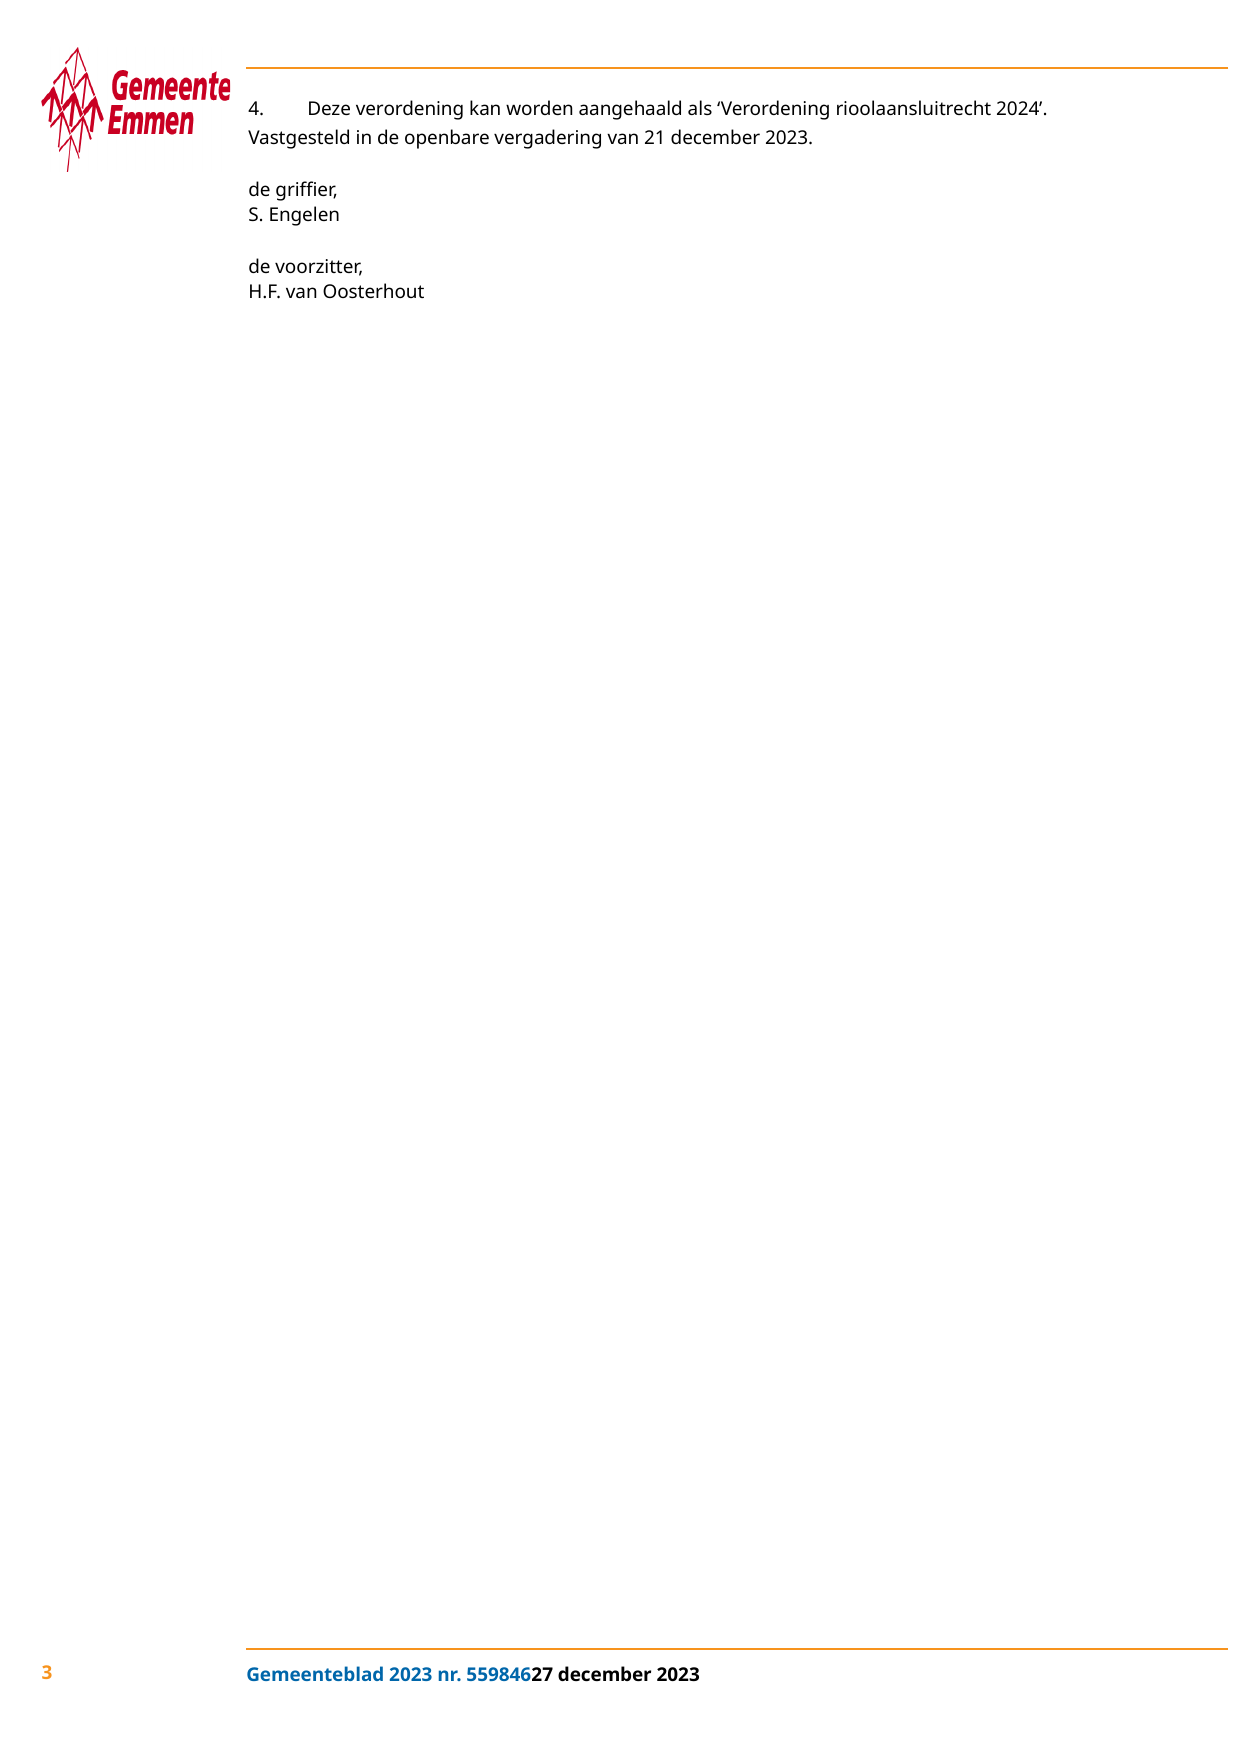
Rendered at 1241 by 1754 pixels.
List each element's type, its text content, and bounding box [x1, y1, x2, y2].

text Vastgesteld in de openbare vergadering van 21 december 2023. [248, 124, 1152, 150]
text H.F. van Oosterhout [248, 279, 1152, 304]
list Deze verordening kan worden aangehaald als ‘Verordening rioolaansluitrecht 2024’. [248, 95, 1152, 121]
picture [41, 47, 231, 172]
text de voorzitter, [248, 253, 1152, 279]
text S. Engelen [248, 202, 1152, 227]
text de griffier, [248, 176, 1152, 202]
